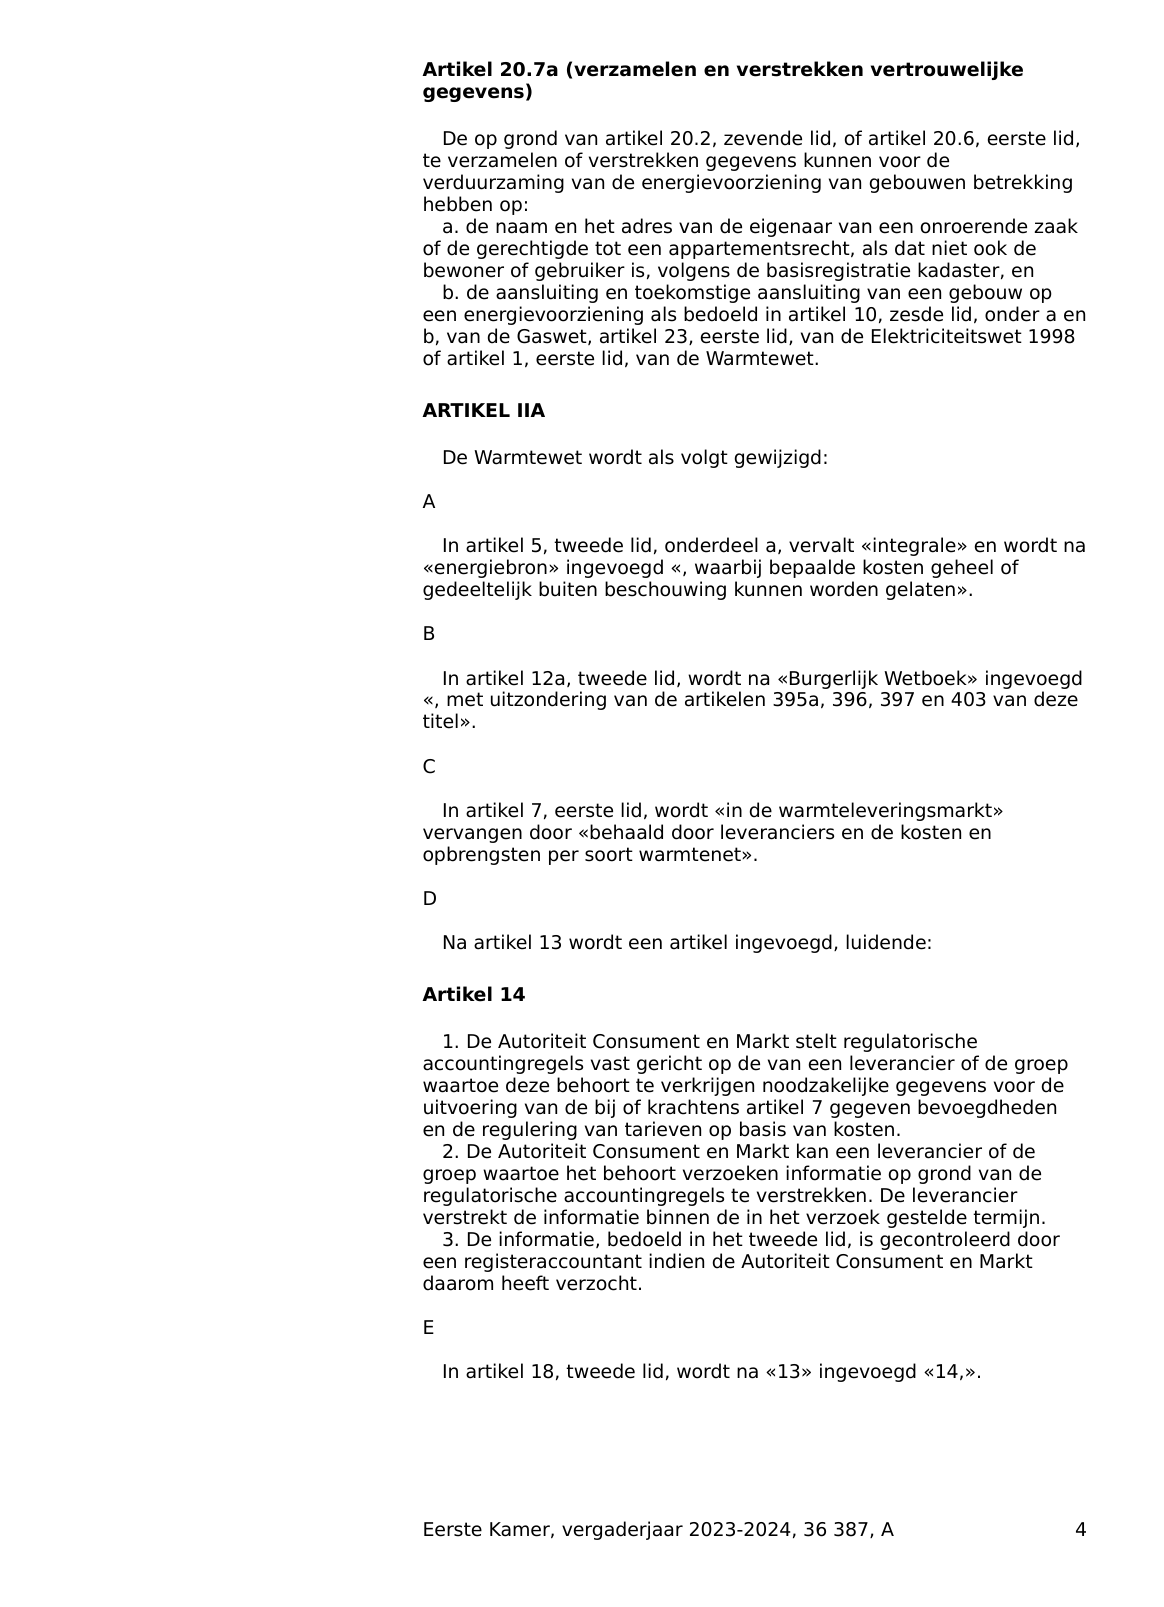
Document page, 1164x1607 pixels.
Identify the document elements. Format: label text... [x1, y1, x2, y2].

subtitle ARTIKEL IIA [422, 400, 1087, 422]
text A [422, 491, 1087, 513]
text Na artikel 13 wordt een artikel ingevoegd, luidende: [422, 932, 1087, 954]
text 2. De Autoriteit Consument en Markt kan een leverancier of de groep waartoe het behoort verzoeken informatie op grond van de regulatorische accountingregels te verstrekken. De leverancier verstrekt de informatie binnen de in het verzoek gestelde termijn. [422, 1141, 1087, 1229]
text In artikel 18, tweede lid, wordt na «13» ingevoegd «14,». [422, 1361, 1087, 1383]
text In artikel 5, tweede lid, onderdeel a, vervalt «integrale» en wordt na «energiebron» ingevoegd «, waarbij bepaalde kosten geheel of gedeeltelijk buiten beschouwing kunnen worden gelaten». [422, 535, 1087, 601]
text De op grond van artikel 20.2, zevende lid, of artikel 20.6, eerste lid, te verzamelen of verstrekken gegevens kunnen voor de verduurzaming van de energievoorziening van gebouwen betrekking hebben op: [422, 128, 1087, 216]
text D [422, 888, 1087, 910]
text a. de naam en het adres van de eigenaar van een onroerende zaak of de gerechtigde tot een appartementsrecht, als dat niet ook de bewoner of gebruiker is, volgens de basisregistratie kadaster, en [422, 216, 1087, 282]
text In artikel 12a, tweede lid, wordt na «Burgerlijk Wetboek» ingevoegd «, met uitzondering van de artikelen 395a, 396, 397 en 403 van deze titel». [422, 667, 1087, 733]
text C [422, 756, 1087, 777]
text B [422, 623, 1087, 645]
text E [422, 1317, 1087, 1339]
text 3. De informatie, bedoeld in het tweede lid, is gecontroleerd door een registeraccountant indien de Autoriteit Consument en Markt daarom heeft verzocht. [422, 1229, 1087, 1295]
subtitle Artikel 14 [422, 984, 1087, 1006]
text b. de aansluiting en toekomstige aansluiting van een gebouw op een energievoorziening als bedoeld in artikel 10, zesde lid, onder a en b, van de Gaswet, artikel 23, eerste lid, van de Elektriciteitswet 1998 of artikel 1, eerste lid, van de Warmtewet. [422, 282, 1087, 370]
text In artikel 7, eerste lid, wordt «in de warmteleveringsmarkt» vervangen door «behaald door leveranciers en de kosten en opbrengsten per soort warmtenet». [422, 800, 1087, 866]
text 1. De Autoriteit Consument en Markt stelt regulatorische accountingregels vast gericht op de van een leverancier of de groep waartoe deze behoort te verkrijgen noodzakelijke gegevens voor de uitvoering van de bij of krachtens artikel 7 gegeven bevoegdheden en de regulering van tarieven op basis van kosten. [422, 1031, 1087, 1141]
subtitle Artikel 20.7a (verzamelen en verstrekken vertrouwelijke gegevens) [422, 59, 1087, 103]
text De Warmtewet wordt als volgt gewijzigd: [422, 447, 1087, 469]
